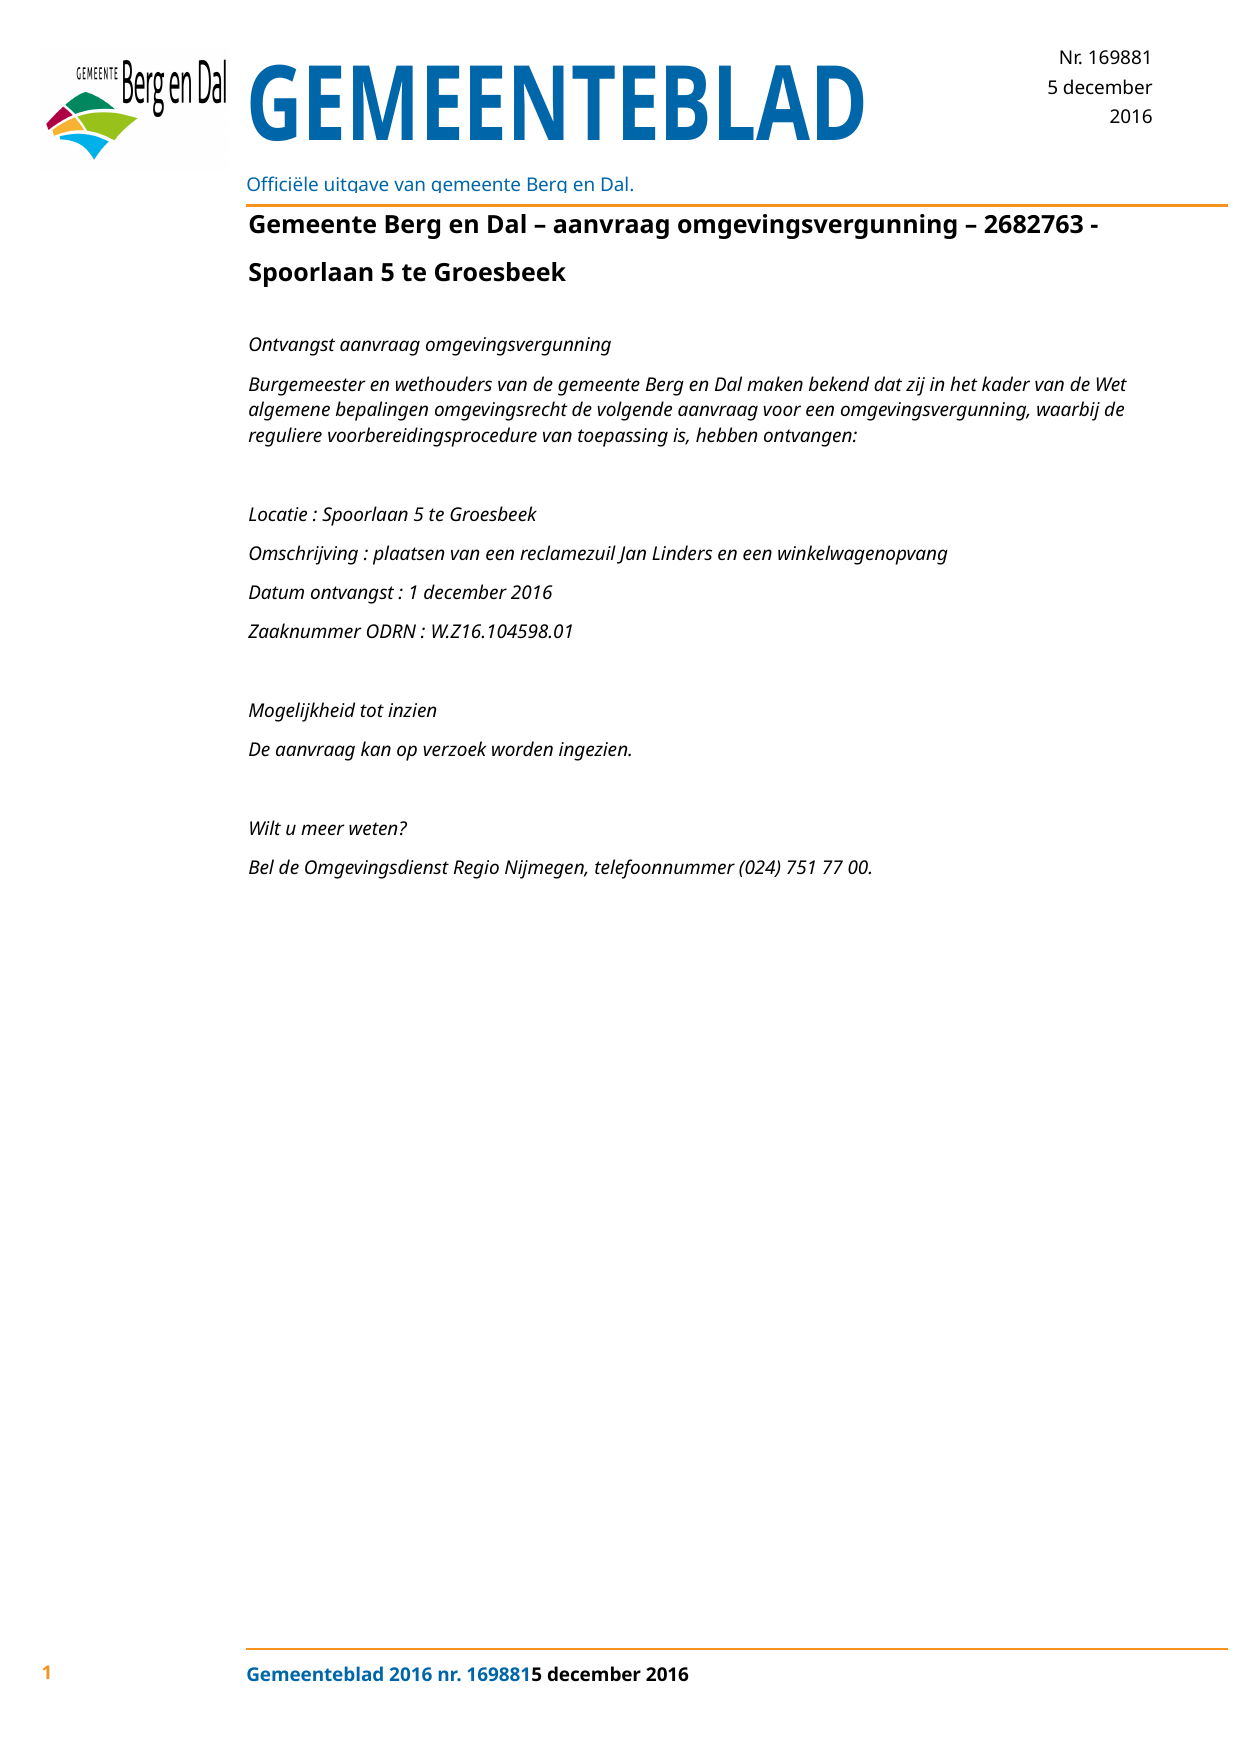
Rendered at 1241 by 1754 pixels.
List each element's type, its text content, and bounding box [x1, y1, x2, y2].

text Wilt u meer weten? [248, 815, 1152, 841]
text Gemeente Berg en Dal – aanvraag omgevingsvergunning – 2682763 - Spoorlaan 5 te Groesbeek [248, 207, 1152, 288]
text Ontvangst aanvraag omgevingsvergunning [248, 331, 1152, 357]
text Bel de Omgevingsdienst Regio Nijmegen, telefoonnummer (024) 751 77 00. [248, 854, 1152, 880]
text Zaaknummer ODRN : W.Z16.104598.01 [248, 618, 1152, 644]
text Locatie : Spoorlaan 5 te Groesbeek [248, 501, 1152, 526]
text Burgemeester en wethouders van de gemeente Berg en Dal maken bekend dat zij in het kader van de Wet algemene bepalingen omgevingsrecht de volgende aanvraag voor een omgevingsvergunning, waarbij de reguliere voorbereidingsprocedure van toepassing is, hebben ontvangen: [248, 371, 1152, 448]
text De aanvraag kan op verzoek worden ingezien. [248, 736, 1152, 762]
text Mogelijkheid tot inzien [248, 697, 1152, 723]
text Datum ontvangst : 1 december 2016 [248, 579, 1152, 605]
picture [41, 47, 231, 172]
text Omschrijving : plaatsen van een reclamezuil Jan Linders en een winkelwagenopvang [248, 540, 1152, 566]
